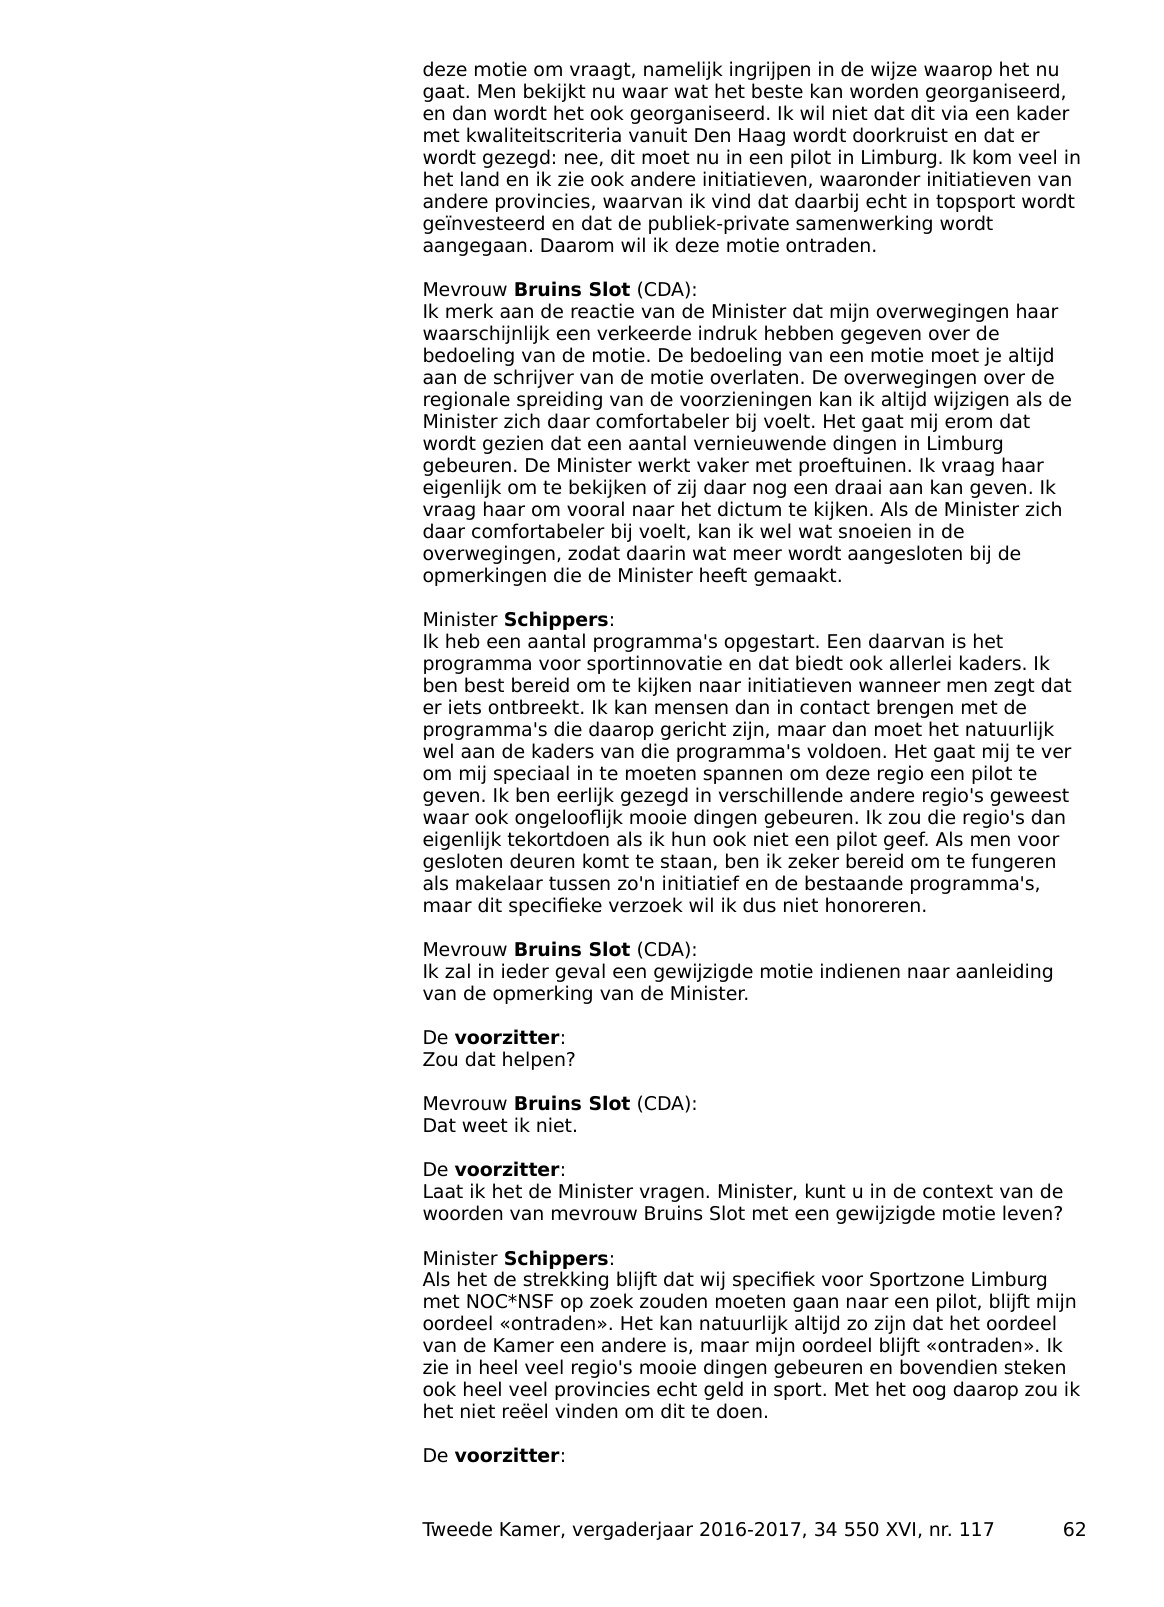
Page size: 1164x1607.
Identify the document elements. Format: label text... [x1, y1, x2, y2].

text Minister Schippers: [422, 609, 1087, 631]
text Ik zal in ieder geval een gewijzigde motie indienen naar aanleiding van de opmerking van de Minister. [422, 961, 1087, 1005]
text De voorzitter: [422, 1445, 1087, 1467]
text Mevrouw Bruins Slot (CDA): [422, 939, 1087, 961]
text De voorzitter: [422, 1027, 1087, 1049]
text Zou dat helpen? [422, 1049, 1087, 1071]
text Mevrouw Bruins Slot (CDA): [422, 1093, 1087, 1115]
text Laat ik het de Minister vragen. Minister, kunt u in de context van de woorden van mevrouw Bruins Slot met een gewijzigde motie leven? [422, 1181, 1087, 1225]
text Ik merk aan de reactie van de Minister dat mijn overwegingen haar waarschijnlijk een verkeerde indruk hebben gegeven over de bedoeling van de motie. De bedoeling van een motie moet je altijd aan de schrijver van de motie overlaten. De overwegingen over de regionale spreiding van de voorzieningen kan ik altijd wijzigen als de Minister zich daar comfortabeler bij voelt. Het gaat mij erom dat wordt gezien dat een aantal vernieuwende dingen in Limburg gebeuren. De Minister werkt vaker met proeftuinen. Ik vraag haar eigenlijk om te bekijken of zij daar nog een draai aan kan geven. Ik vraag haar om vooral naar het dictum te kijken. Als de Minister zich daar comfortabeler bij voelt, kan ik wel wat snoeien in de overwegingen, zodat daarin wat meer wordt aangesloten bij de opmerkingen die de Minister heeft gemaakt. [422, 301, 1087, 587]
text deze motie om vraagt, namelijk ingrijpen in de wijze waarop het nu gaat. Men bekijkt nu waar wat het beste kan worden georganiseerd, en dan wordt het ook georganiseerd. Ik wil niet dat dit via een kader met kwaliteitscriteria vanuit Den Haag wordt doorkruist en dat er wordt gezegd: nee, dit moet nu in een pilot in Limburg. Ik kom veel in het land en ik zie ook andere initiatieven, waaronder initiatieven van andere provincies, waarvan ik vind dat daarbij echt in topsport wordt geïnvesteerd en dat de publiek-private samenwerking wordt aangegaan. Daarom wil ik deze motie ontraden. [422, 59, 1087, 257]
text Als het de strekking blijft dat wij specifiek voor Sportzone Limburg met NOC*NSF op zoek zouden moeten gaan naar een pilot, blijft mijn oordeel «ontraden». Het kan natuurlijk altijd zo zijn dat het oordeel van de Kamer een andere is, maar mijn oordeel blijft «ontraden». Ik zie in heel veel regio's mooie dingen gebeuren en bovendien steken ook heel veel provincies echt geld in sport. Met het oog daarop zou ik het niet reëel vinden om dit te doen. [422, 1269, 1087, 1423]
text Mevrouw Bruins Slot (CDA): [422, 279, 1087, 301]
text De voorzitter: [422, 1159, 1087, 1181]
text Ik heb een aantal programma's opgestart. Een daarvan is het programma voor sportinnovatie en dat biedt ook allerlei kaders. Ik ben best bereid om te kijken naar initiatieven wanneer men zegt dat er iets ontbreekt. Ik kan mensen dan in contact brengen met de programma's die daarop gericht zijn, maar dan moet het natuurlijk wel aan de kaders van die programma's voldoen. Het gaat mij te ver om mij speciaal in te moeten spannen om deze regio een pilot te geven. Ik ben eerlijk gezegd in verschillende andere regio's geweest waar ook ongelooflijk mooie dingen gebeuren. Ik zou die regio's dan eigenlijk tekortdoen als ik hun ook niet een pilot geef. Als men voor gesloten deuren komt te staan, ben ik zeker bereid om te fungeren als makelaar tussen zo'n initiatief en de bestaande programma's, maar dit specifieke verzoek wil ik dus niet honoreren. [422, 631, 1087, 917]
text Minister Schippers: [422, 1247, 1087, 1269]
text Dat weet ik niet. [422, 1115, 1087, 1137]
